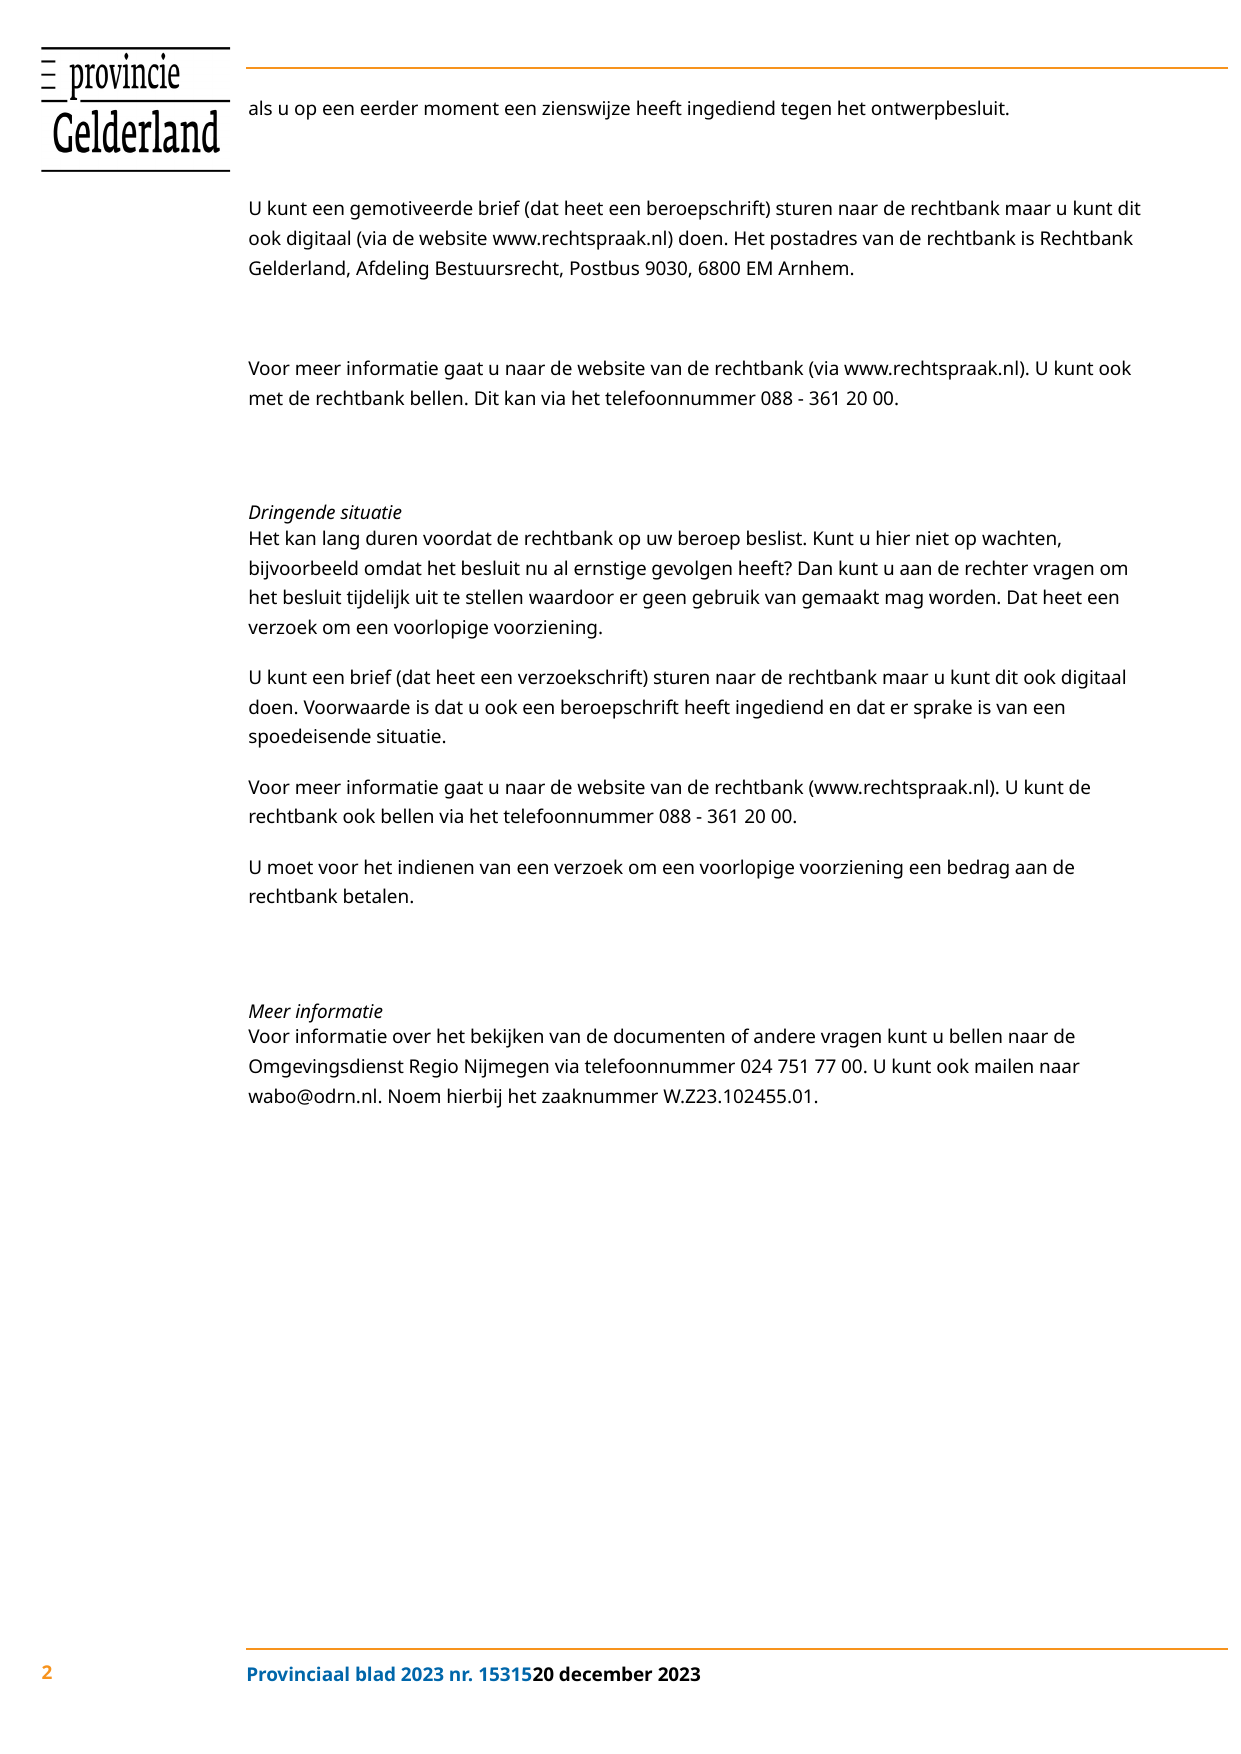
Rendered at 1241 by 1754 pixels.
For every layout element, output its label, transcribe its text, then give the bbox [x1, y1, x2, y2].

text Dringende situatie [248, 499, 1152, 525]
text Voor meer informatie gaat u naar de website van de rechtbank (www.rechtspraak.nl). U kunt de rechtbank ook bellen via het telefoonnummer 088 - 361 20 00. [248, 774, 1152, 829]
text U kunt een gemotiveerde brief (dat heet een beroepschrift) sturen naar de rechtbank maar u kunt dit ook digitaal (via de website www.rechtspraak.nl) doen. Het postadres van de rechtbank is Rechtbank Gelderland, Afdeling Bestuursrecht, Postbus 9030, 6800 EM Arnhem. [248, 196, 1152, 281]
text U kunt een brief (dat heet een verzoekschrift) sturen naar de rechtbank maar u kunt dit ook digitaal doen. Voorwaarde is dat u ook een beroepschrift heeft ingediend en dat er sprake is van een spoedeisende situatie. [248, 664, 1152, 749]
text Voor informatie over het bekijken van de documenten of andere vragen kunt u bellen naar de Omgevingsdienst Regio Nijmegen via telefoonnummer 024 751 77 00. U kunt ook mailen naar wabo@odrn.nl. Noem hierbij het zaaknummer W.Z23.102455.01. [248, 1024, 1152, 1109]
text U moet voor het indienen van een verzoek om een voorlopige voorziening een bedrag aan de rechtbank betalen. [248, 854, 1152, 909]
text Het kan lang duren voordat de rechtbank op uw beroep beslist. Kunt u hier niet op wachten, bijvoorbeeld omdat het besluit nu al ernstige gevolgen heeft? Dan kunt u aan de rechter vragen om het besluit tijdelijk uit te stellen waardoor er geen gebruik van gemaakt mag worden. Dat heet een verzoek om een voorlopige voorziening. [248, 525, 1152, 640]
text Meer informatie [248, 998, 1152, 1024]
text als u op een eerder moment een zienswijze heeft ingediend tegen het ontwerpbesluit. [248, 95, 1152, 121]
text Voor meer informatie gaat u naar de website van de rechtbank (via www.rechtspraak.nl). U kunt ook met de rechtbank bellen. Dit kan via het telefoonnummer 088 - 361 20 00. [248, 356, 1152, 411]
picture [41, 47, 231, 172]
